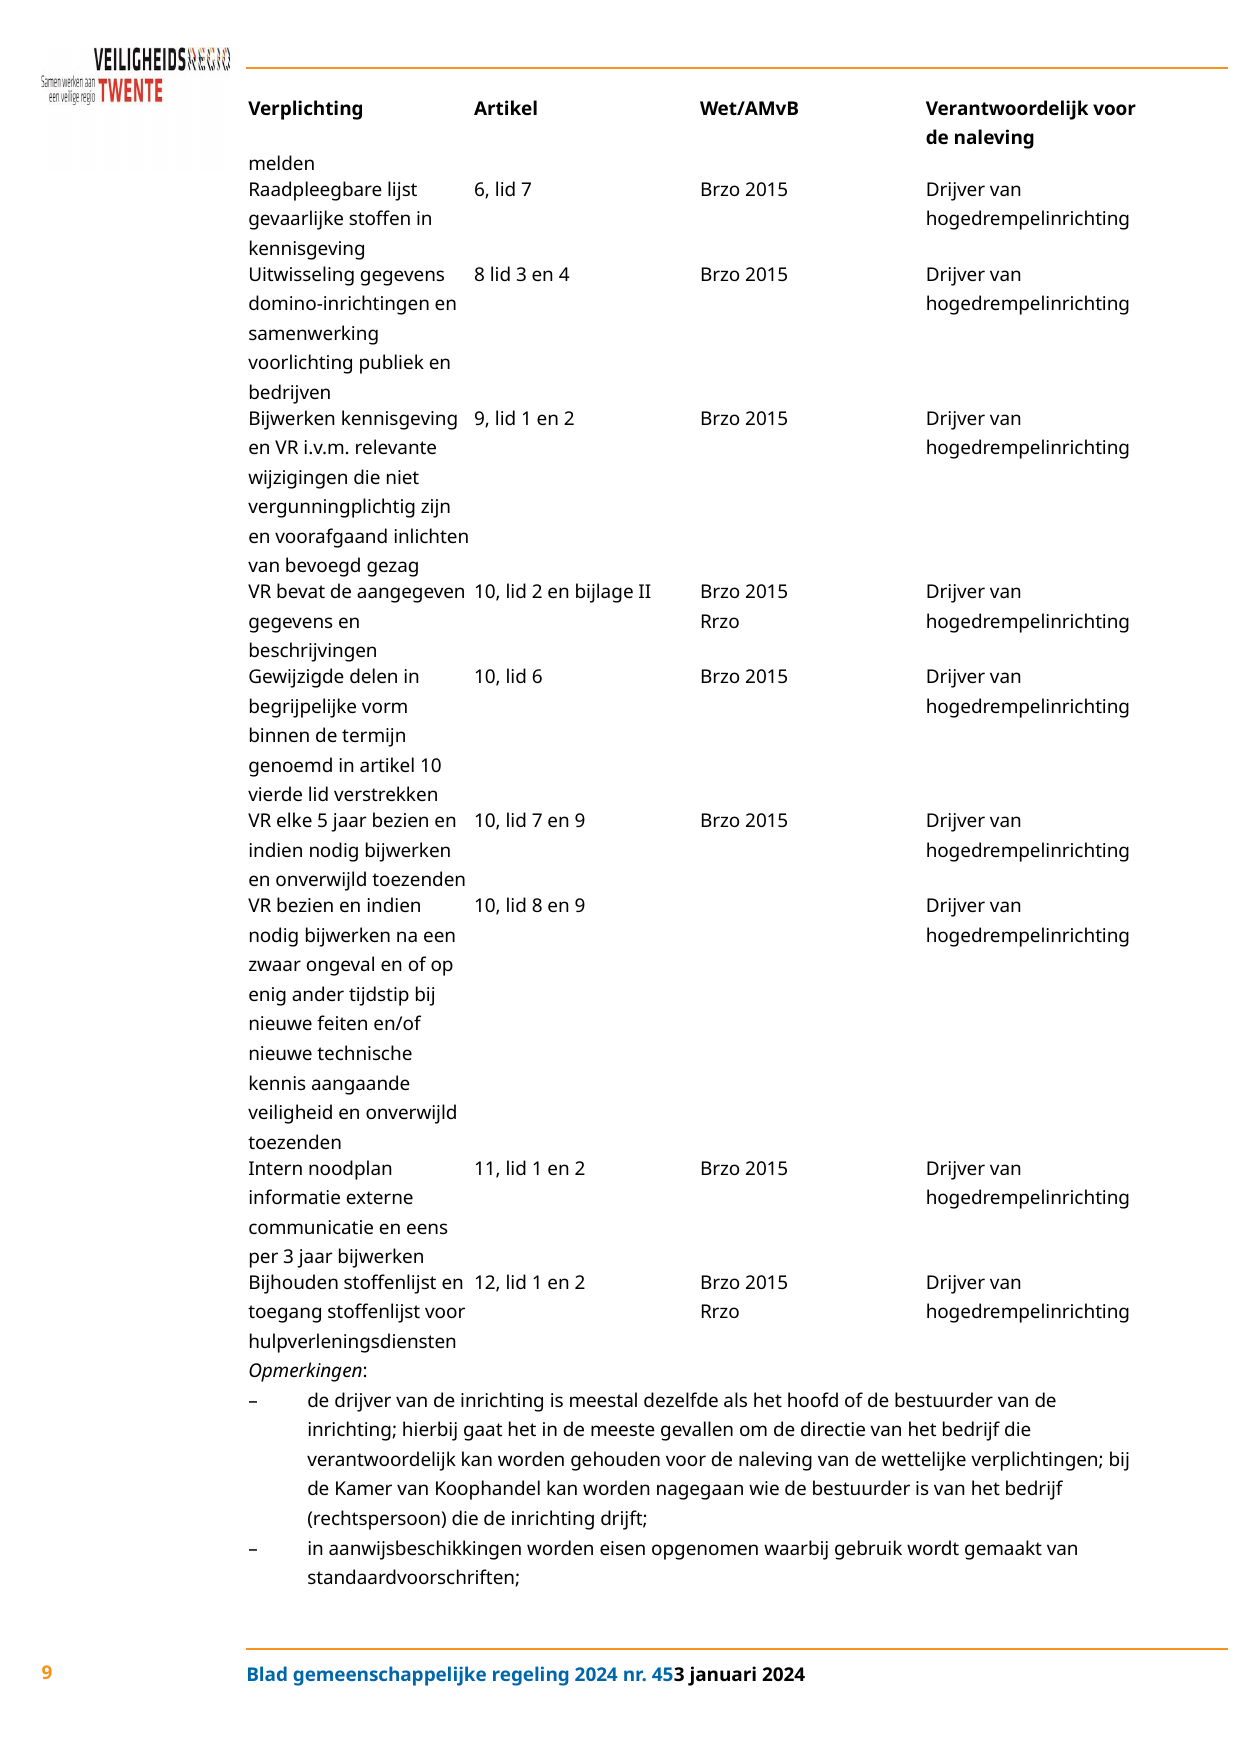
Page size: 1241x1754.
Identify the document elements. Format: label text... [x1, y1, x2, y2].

table_cell Brzo 2015 [700, 261, 926, 405]
table_cell 10, lid 2 en bijlage II [474, 579, 700, 663]
table_cell [926, 150, 1152, 176]
table_cell Drijver van hogedrempelinrichting [926, 892, 1152, 1155]
list in aanwijsbeschikkingen worden eisen opgenomen waarbij gebruik wordt gemaakt van standaardvoorschriften; [248, 1535, 1152, 1590]
table_cell Drijver van hogedrempelinrichting [926, 663, 1152, 807]
table_cell Brzo 2015 [700, 405, 926, 578]
table_cell Drijver van hogedrempelinrichting [926, 579, 1152, 663]
table_cell Brzo 2015 Rrzo [700, 579, 926, 663]
table_cell Drijver van hogedrempelinrichting [926, 405, 1152, 578]
table_cell Drijver van hogedrempelinrichting [926, 261, 1152, 405]
picture [41, 47, 231, 172]
table_cell Drijver van hogedrempelinrichting [926, 1155, 1152, 1269]
table_header Artikel [474, 95, 700, 150]
table_cell 9, lid 1 en 2 [474, 405, 700, 578]
table_cell Uitwisseling gegevens domino-inrichtingen en samenwerking voorlichting publiek en bedrijven [248, 261, 474, 405]
table_cell 10, lid 7 en 9 [474, 808, 700, 892]
table_cell 11, lid 1 en 2 [474, 1155, 700, 1269]
table_header Verplichting [248, 95, 474, 150]
table_cell Brzo 2015 [700, 1155, 926, 1269]
table_cell [474, 150, 700, 176]
table_header Verantwoordelijk voor de naleving [926, 95, 1152, 150]
table_cell Drijver van hogedrempelinrichting [926, 1269, 1152, 1354]
table_cell Brzo 2015 [700, 176, 926, 261]
table_cell 12, lid 1 en 2 [474, 1269, 700, 1354]
table_cell melden [248, 150, 474, 176]
table_cell Bijhouden stoffenlijst en toegang stoffenlijst voor hulpverleningsdiensten [248, 1269, 474, 1354]
table_cell Intern noodplan informatie externe communicatie en eens per 3 jaar bijwerken [248, 1155, 474, 1269]
table_cell 10, lid 6 [474, 663, 700, 807]
table_cell 8 lid 3 en 4 [474, 261, 700, 405]
table_cell VR bezien en indien nodig bijwerken na een zwaar ongeval en of op enig ander tijdstip bij nieuwe feiten en/of nieuwe technische kennis aangaande veiligheid en onverwijld toezenden [248, 892, 474, 1155]
table_cell Drijver van hogedrempelinrichting [926, 176, 1152, 261]
table_cell [700, 150, 926, 176]
list de drijver van de inrichting is meestal dezelfde als het hoofd of de bestuurder van de inrichting; hierbij gaat het in de meeste gevallen om de directie van het bedrijf die verantwoordelijk kan worden gehouden voor de naleving van de wettelijke verplichtingen; bij de Kamer van Koophandel kan worden nagegaan wie de bestuurder is van het bedrijf (rechtspersoon) die de inrichting drijft; [248, 1387, 1152, 1531]
table_cell Drijver van hogedrempelinrichting [926, 808, 1152, 892]
table_cell Bijwerken kennisgeving en VR i.v.m. relevante wijzigingen die niet vergunningplichtig zijn en voorafgaand inlichten van bevoegd gezag [248, 405, 474, 578]
table_cell VR bevat de aangegeven gegevens en beschrijvingen [248, 579, 474, 663]
table_cell Raadpleegbare lijst gevaarlijke stoffen in kennisgeving [248, 176, 474, 261]
table_cell Brzo 2015 [700, 663, 926, 807]
table_cell VR elke 5 jaar bezien en indien nodig bijwerken en onverwijld toezenden [248, 808, 474, 892]
table_cell 6, lid 7 [474, 176, 700, 261]
table_cell Brzo 2015 [700, 808, 926, 892]
table_header Wet/AMvB [700, 95, 926, 150]
text Opmerkingen: [248, 1357, 1152, 1383]
table_cell Gewijzigde delen in begrijpelijke vorm binnen de termijn genoemd in artikel 10 vierde lid verstrekken [248, 663, 474, 807]
table_cell [700, 892, 926, 1155]
table_cell Brzo 2015 Rrzo [700, 1269, 926, 1354]
table_cell 10, lid 8 en 9 [474, 892, 700, 1155]
